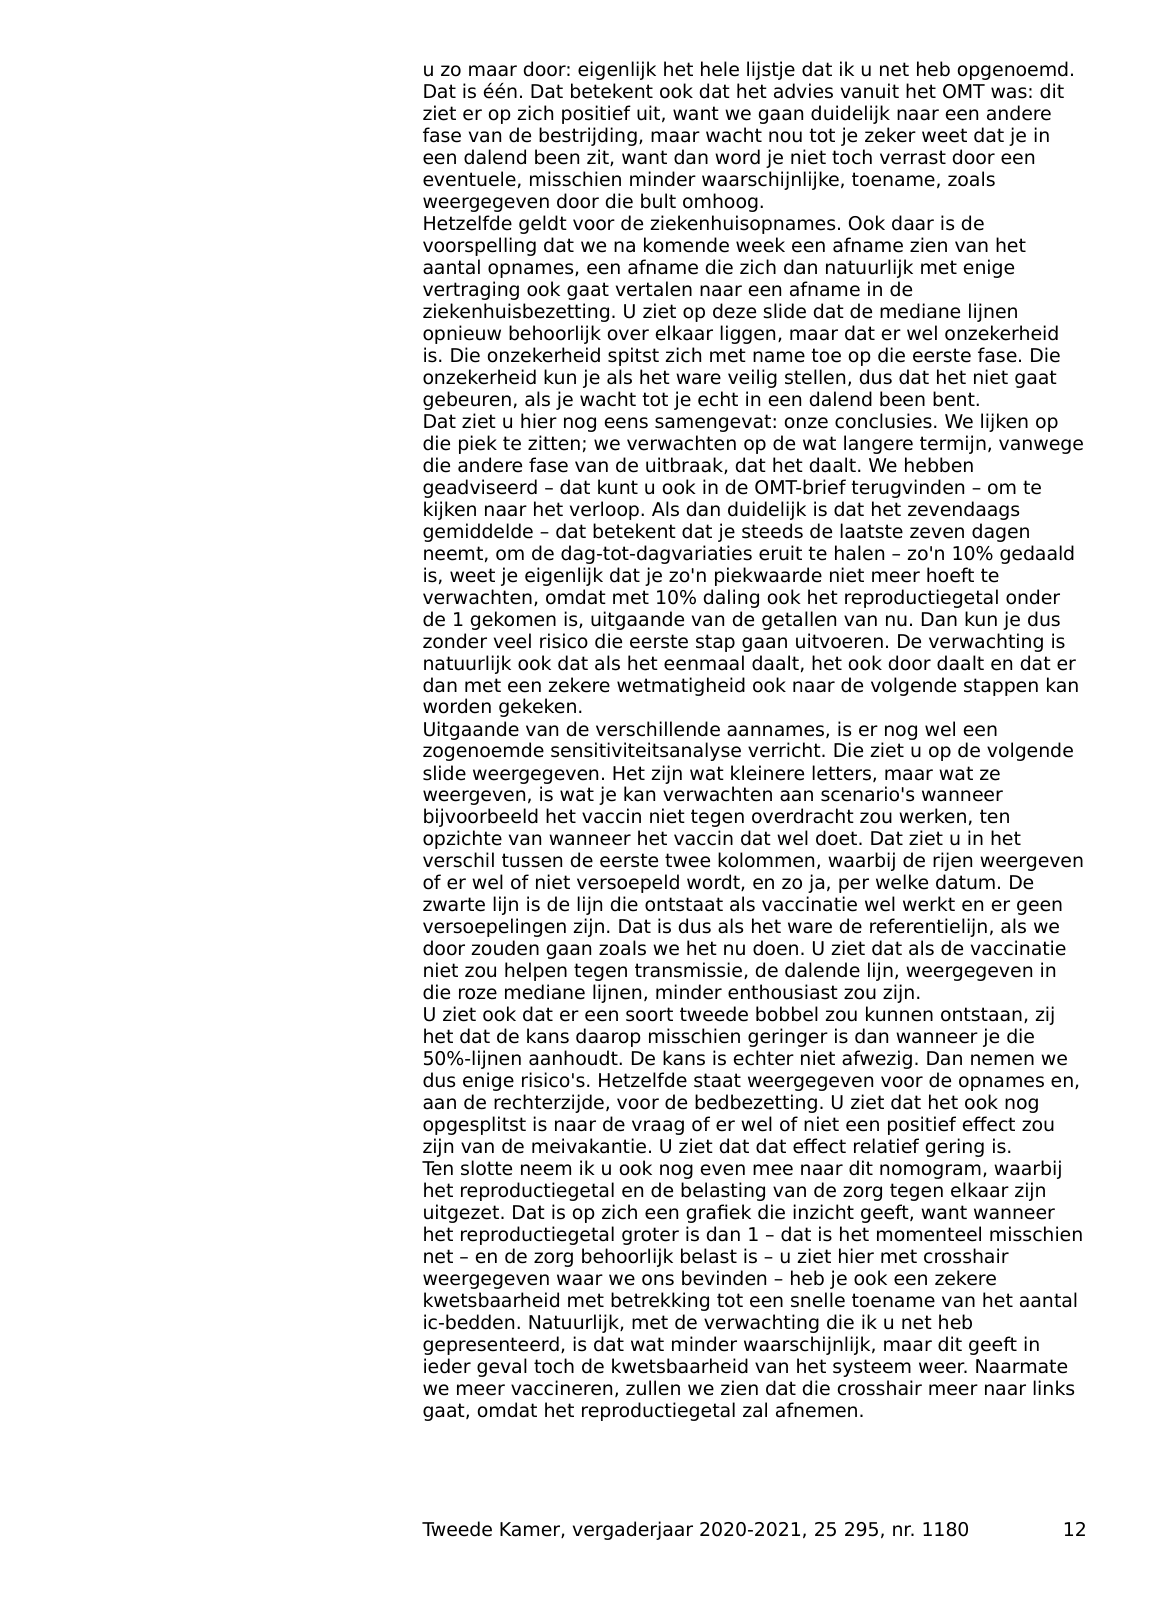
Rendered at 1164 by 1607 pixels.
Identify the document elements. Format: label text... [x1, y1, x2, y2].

text Ten slotte neem ik u ook nog even mee naar dit nomogram, waarbij het reproductiegetal en de belasting van de zorg tegen elkaar zijn uitgezet. Dat is op zich een grafiek die inzicht geeft, want wanneer het reproductiegetal groter is dan 1 – dat is het momenteel misschien net – en de zorg behoorlijk belast is – u ziet hier met crosshair weergegeven waar we ons bevinden – heb je ook een zekere kwetsbaarheid met betrekking tot een snelle toename van het aantal ic-bedden. Natuurlijk, met de verwachting die ik u net heb gepresenteerd, is dat wat minder waarschijnlijk, maar dit geeft in ieder geval toch de kwetsbaarheid van het systeem weer. Naarmate we meer vaccineren, zullen we zien dat die crosshair meer naar links gaat, omdat het reproductiegetal zal afnemen. [422, 1158, 1087, 1422]
text u zo maar door: eigenlijk het hele lijstje dat ik u net heb opgenoemd. Dat is één. Dat betekent ook dat het advies vanuit het OMT was: dit ziet er op zich positief uit, want we gaan duidelijk naar een andere fase van de bestrijding, maar wacht nou tot je zeker weet dat je in een dalend been zit, want dan word je niet toch verrast door een eventuele, misschien minder waarschijnlijke, toename, zoals weergegeven door die bult omhoog. [422, 59, 1087, 213]
text Hetzelfde geldt voor de ziekenhuisopnames. Ook daar is de voorspelling dat we na komende week een afname zien van het aantal opnames, een afname die zich dan natuurlijk met enige vertraging ook gaat vertalen naar een afname in de ziekenhuisbezetting. U ziet op deze slide dat de mediane lijnen opnieuw behoorlijk over elkaar liggen, maar dat er wel onzekerheid is. Die onzekerheid spitst zich met name toe op die eerste fase. Die onzekerheid kun je als het ware veilig stellen, dus dat het niet gaat gebeuren, als je wacht tot je echt in een dalend been bent. [422, 213, 1087, 411]
text Uitgaande van de verschillende aannames, is er nog wel een zogenoemde sensitiviteitsanalyse verricht. Die ziet u op de volgende slide weergegeven. Het zijn wat kleinere letters, maar wat ze weergeven, is wat je kan verwachten aan scenario's wanneer bijvoorbeeld het vaccin niet tegen overdracht zou werken, ten opzichte van wanneer het vaccin dat wel doet. Dat ziet u in het verschil tussen de eerste twee kolommen, waarbij de rijen weergeven of er wel of niet versoepeld wordt, en zo ja, per welke datum. De zwarte lijn is de lijn die ontstaat als vaccinatie wel werkt en er geen versoepelingen zijn. Dat is dus als het ware de referentielijn, als we door zouden gaan zoals we het nu doen. U ziet dat als de vaccinatie niet zou helpen tegen transmissie, de dalende lijn, weergegeven in die roze mediane lijnen, minder enthousiast zou zijn. [422, 718, 1087, 1004]
text Dat ziet u hier nog eens samengevat: onze conclusies. We lijken op die piek te zitten; we verwachten op de wat langere termijn, vanwege die andere fase van de uitbraak, dat het daalt. We hebben geadviseerd – dat kunt u ook in de OMT-brief terugvinden – om te kijken naar het verloop. Als dan duidelijk is dat het zevendaags gemiddelde – dat betekent dat je steeds de laatste zeven dagen neemt, om de dag-tot-dagvariaties eruit te halen – zo'n 10% gedaald is, weet je eigenlijk dat je zo'n piekwaarde niet meer hoeft te verwachten, omdat met 10% daling ook het reproductiegetal onder de 1 gekomen is, uitgaande van de getallen van nu. Dan kun je dus zonder veel risico die eerste stap gaan uitvoeren. De verwachting is natuurlijk ook dat als het eenmaal daalt, het ook door daalt en dat er dan met een zekere wetmatigheid ook naar de volgende stappen kan worden gekeken. [422, 411, 1087, 718]
text U ziet ook dat er een soort tweede bobbel zou kunnen ontstaan, zij het dat de kans daarop misschien geringer is dan wanneer je die 50%-lijnen aanhoudt. De kans is echter niet afwezig. Dan nemen we dus enige risico's. Hetzelfde staat weergegeven voor de opnames en, aan de rechterzijde, voor de bedbezetting. U ziet dat het ook nog opgesplitst is naar de vraag of er wel of niet een positief effect zou zijn van de meivakantie. U ziet dat dat effect relatief gering is. [422, 1004, 1087, 1158]
